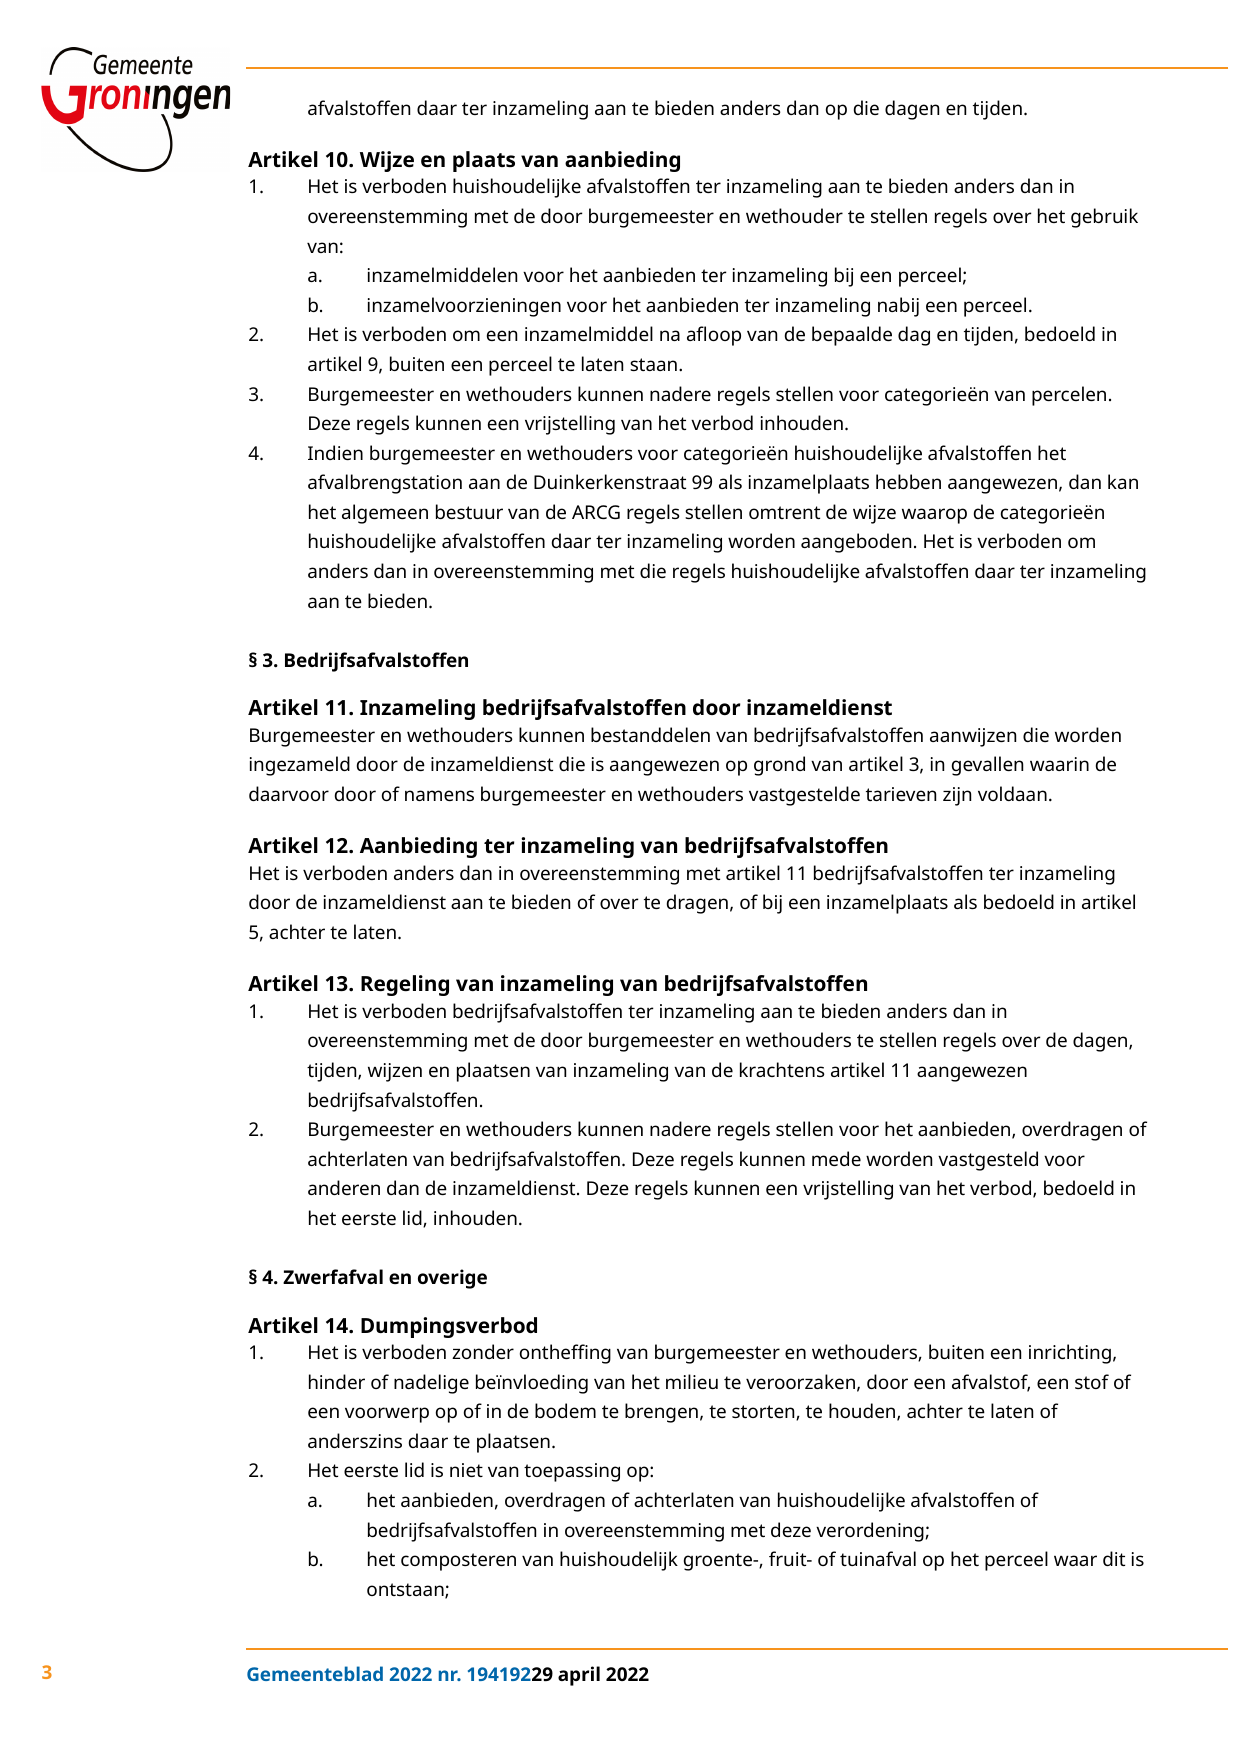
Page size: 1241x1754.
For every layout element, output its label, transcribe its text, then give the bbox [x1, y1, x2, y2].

text Artikel 12. Aanbieding ter inzameling van bedrijfsafvalstoffen [248, 832, 1152, 860]
list Burgemeester en wethouders kunnen nadere regels stellen voor categorieën van percelen. Deze regels kunnen een vrijstelling van het verbod inhouden. [248, 381, 1152, 436]
text Artikel 14. Dumpingsverbod [248, 1311, 1152, 1339]
text Artikel 13. Regeling van inzameling van bedrijfsafvalstoffen [248, 969, 1152, 998]
list Indien burgemeester en wethouders voor categorieën huishoudelijke afvalstoffen het afvalbrengstation aan de Duinkerkenstraat 99 als inzamelplaats hebben aangewezen, dan kan het algemeen bestuur van de ARCG regels stellen omtrent de wijze waarop de categorieën huishoudelijke afvalstoffen daar ter inzameling worden aangeboden. Het is verboden om anders dan in overeenstemming met die regels huishoudelijke afvalstoffen daar ter inzameling aan te bieden. [248, 440, 1152, 613]
list Het is verboden zonder ontheffing van burgemeester en wethouders, buiten een inrichting, hinder of nadelige beïnvloeding van het milieu te veroorzaken, door een afvalstof, een stof of een voorwerp op of in de bodem te brengen, te storten, te houden, achter te laten of anderszins daar te plaatsen. [248, 1339, 1152, 1454]
list het aanbieden, overdragen of achterlaten van huishoudelijke afvalstoffen of bedrijfsafvalstoffen in overeenstemming met deze verordening; [307, 1487, 1152, 1542]
list Het eerste lid is niet van toepassing op: [248, 1458, 1152, 1483]
list Burgemeester en wethouders kunnen nadere regels stellen voor het aanbieden, overdragen of achterlaten van bedrijfsafvalstoffen. Deze regels kunnen mede worden vastgesteld voor anderen dan de inzameldienst. Deze regels kunnen een vrijstelling van het verbod, bedoeld in het eerste lid, inhouden. [248, 1116, 1152, 1231]
text Het is verboden anders dan in overeenstemming met artikel 11 bedrijfsafvalstoffen ter inzameling door de inzameldienst aan te bieden of over te dragen, of bij een inzamelplaats als bedoeld in artikel 5, achter te laten. [248, 860, 1152, 945]
text Artikel 11. Inzameling bedrijfsafvalstoffen door inzameldienst [248, 693, 1152, 722]
list Het is verboden huishoudelijke afvalstoffen ter inzameling aan te bieden anders dan in overeenstemming met de door burgemeester en wethouder te stellen regels over het gebruik van: [248, 174, 1152, 258]
text § 4. Zwerfafval en overige [248, 1264, 1152, 1290]
text § 3. Bedrijfsafvalstoffen [248, 647, 1152, 673]
list inzamelmiddelen voor het aanbieden ter inzameling bij een perceel; [307, 262, 1152, 288]
list het composteren van huishoudelijk groente-, fruit- of tuinafval op het perceel waar dit is ontstaan; [307, 1546, 1152, 1602]
text Burgemeester en wethouders kunnen bestanddelen van bedrijfsafvalstoffen aanwijzen die worden ingezameld door de inzameldienst die is aangewezen op grond van artikel 3, in gevallen waarin de daarvoor door of namens burgemeester en wethouders vastgestelde tarieven zijn voldaan. [248, 722, 1152, 807]
list Het is verboden bedrijfsafvalstoffen ter inzameling aan te bieden anders dan in overeenstemming met de door burgemeester en wethouders te stellen regels over de dagen, tijden, wijzen en plaatsen van inzameling van de krachtens artikel 11 aangewezen bedrijfsafvalstoffen. [248, 998, 1152, 1112]
list inzamelvoorzieningen voor het aanbieden ter inzameling nabij een perceel. [307, 292, 1152, 318]
list Het is verboden om een inzamelmiddel na afloop van de bepaalde dag en tijden, bedoeld in artikel 9, buiten een perceel te laten staan. [248, 322, 1152, 377]
text Artikel 10. Wijze en plaats van aanbieding [248, 145, 1152, 174]
picture [41, 47, 231, 172]
list afvalstoffen daar ter inzameling aan te bieden anders dan op die dagen en tijden. [248, 95, 1152, 121]
